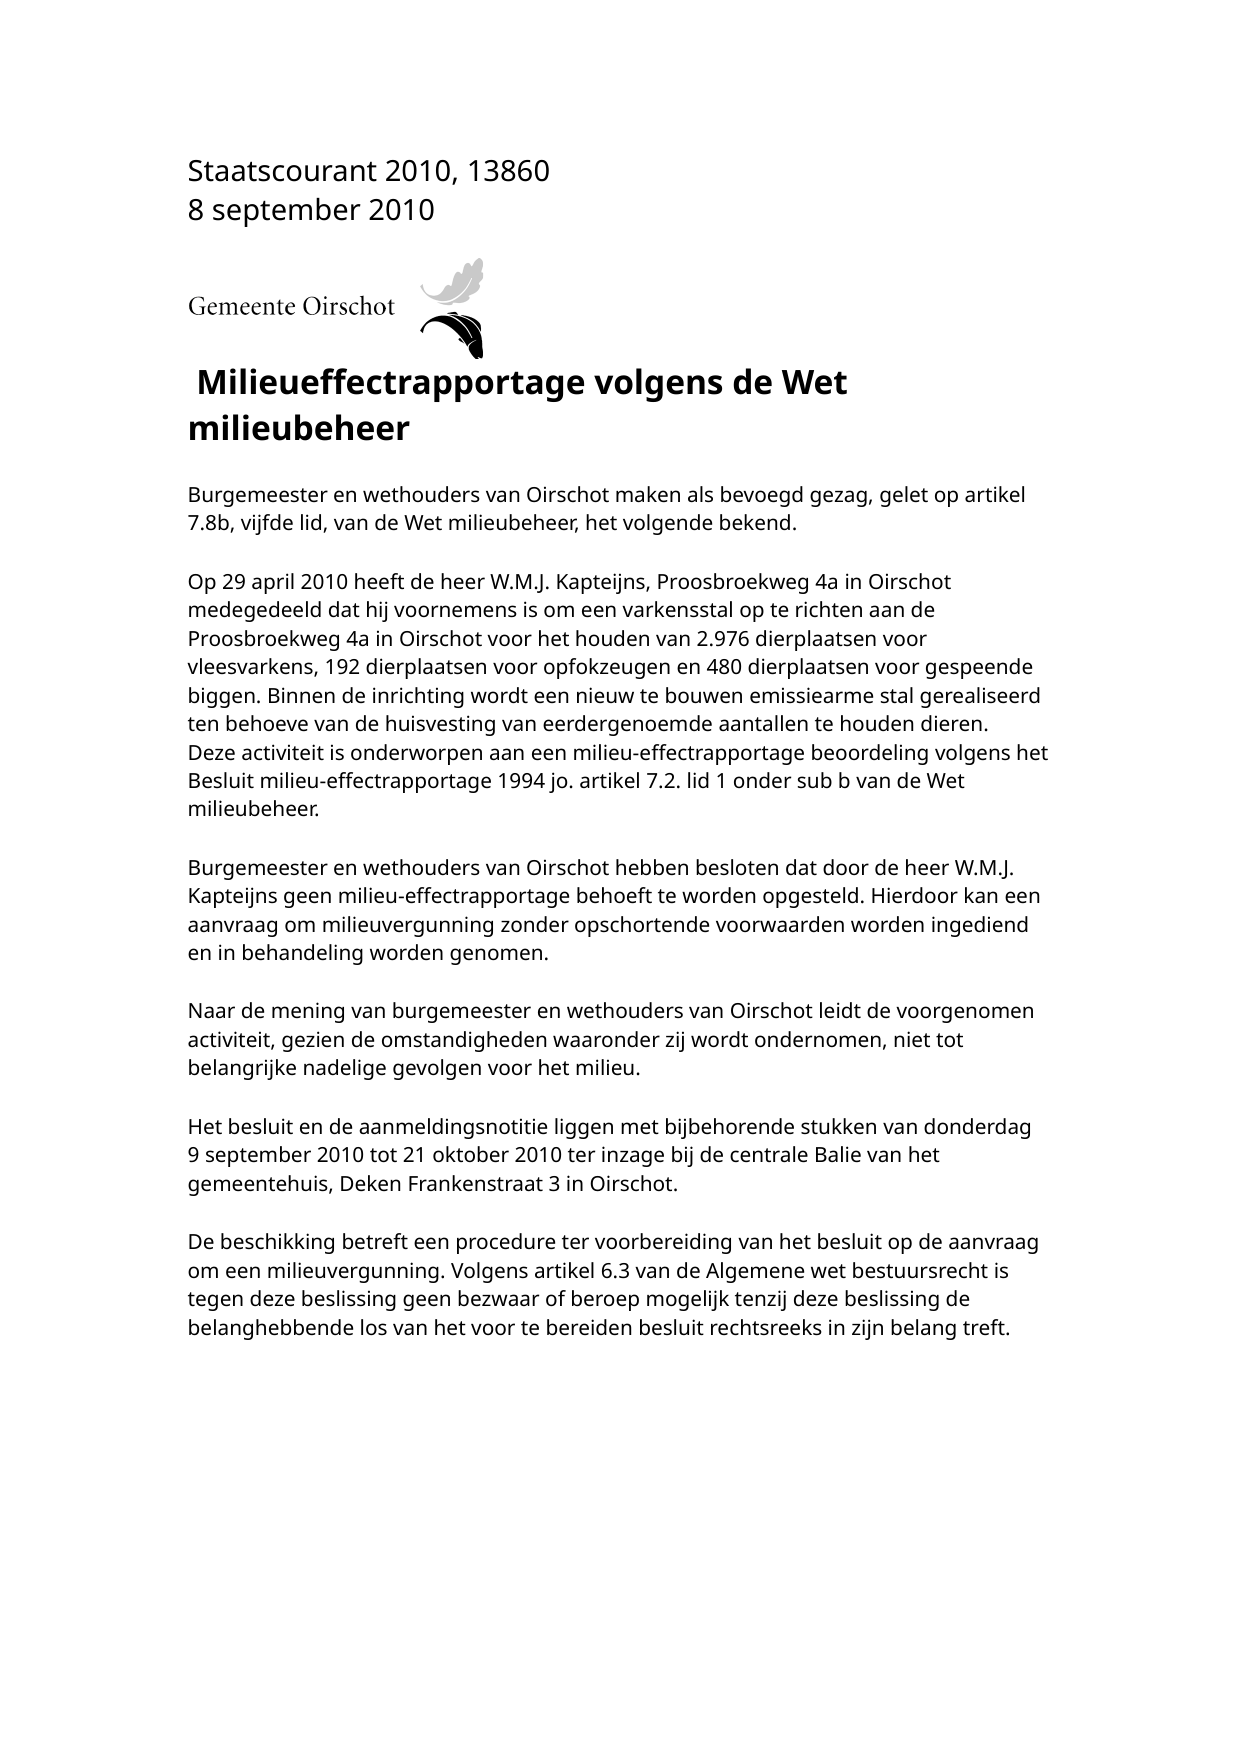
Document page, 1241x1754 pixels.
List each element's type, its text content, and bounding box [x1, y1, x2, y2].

text Het besluit en de aanmeldingsnotitie liggen met bijbehorende stukken van donderdag 9 september 2010 tot 21 oktober 2010 ter inzage bij de centrale Balie van het gemeentehuis, Deken Frankenstraat 3 in Oirschot. [187, 1112, 1053, 1197]
subtitle Milieueffectrapportage volgens de Wet milieubeheer [187, 271, 1053, 450]
text Burgemeester en wethouders van Oirschot maken als bevoegd gezag, gelet op artikel 7.8b, vijfde lid, van de Wet milieubeheer, het volgende bekend. [187, 480, 1053, 537]
text Burgemeester en wethouders van Oirschot hebben besloten dat door de heer W.M.J. Kapteijns geen milieu-effectrapportage behoeft te worden opgesteld. Hierdoor kan een aanvraag om milieuvergunning zonder opschortende voorwaarden worden ingediend en in behandeling worden genomen. [187, 853, 1053, 967]
text Deze activiteit is onderworpen aan een milieu-effectrapportage beoordeling volgens het Besluit milieu-effectrapportage 1994 jo. artikel 7.2. lid 1 onder sub b van de Wet milieubeheer. [187, 738, 1053, 823]
text Staatscourant 2010, 13860 [187, 150, 1053, 190]
text De beschikking betreft een procedure ter voorbereiding van het besluit op de aanvraag om een milieuvergunning. Volgens artikel 6.3 van de Algemene wet bestuursrecht is tegen deze beslissing geen bezwaar of beroep mogelijk tenzij deze beslissing de belanghebbende los van het voor te bereiden besluit rechtsreeks in zijn belang treft. [187, 1227, 1053, 1341]
picture [187, 258, 484, 359]
text 8 september 2010 [187, 190, 1053, 229]
text Naar de mening van burgemeester en wethouders van Oirschot leidt de voorgenomen activiteit, gezien de omstandigheden waaronder zij wordt ondernomen, niet tot belangrijke nadelige gevolgen voor het milieu. [187, 997, 1053, 1082]
text Op 29 april 2010 heeft de heer W.M.J. Kapteijns, Proosbroekweg 4a in Oirschot medegedeeld dat hij voornemens is om een varkensstal op te richten aan de Proosbroekweg 4a in Oirschot voor het houden van 2.976 dierplaatsen voor vleesvarkens, 192 dierplaatsen voor opfokzeugen en 480 dierplaatsen voor gespeende biggen. Binnen de inrichting wordt een nieuw te bouwen emissiearme stal gerealiseerd ten behoeve van de huisvesting van eerdergenoemde aantallen te houden dieren. [187, 567, 1053, 738]
